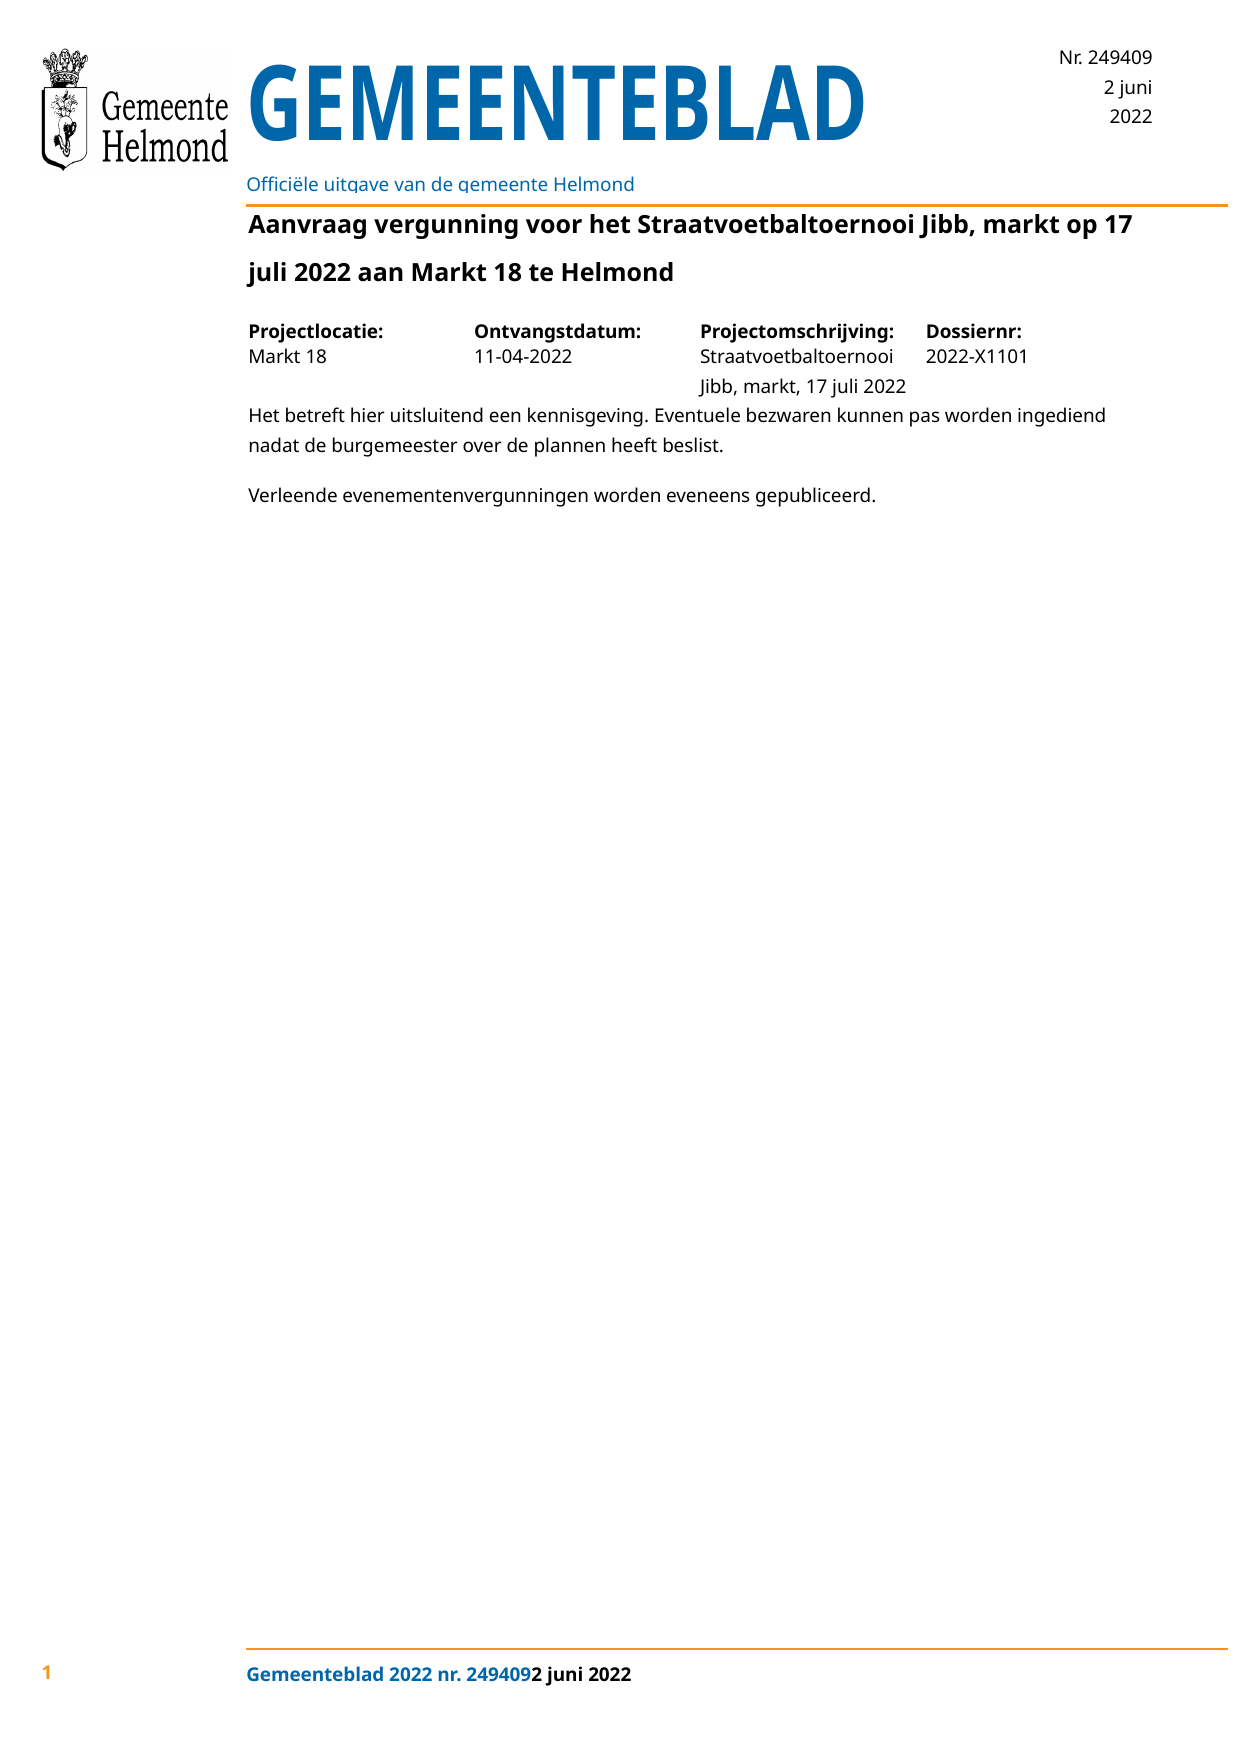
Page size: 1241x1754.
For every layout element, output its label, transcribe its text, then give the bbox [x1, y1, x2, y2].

table_header Dossiernr: [926, 318, 1152, 344]
table_cell 2022-X1101 [926, 344, 1152, 399]
table_header Projectomschrijving: [700, 318, 926, 344]
table_cell Straatvoetbaltoernooi Jibb, markt, 17 juli 2022 [700, 344, 926, 399]
table_header Projectlocatie: [248, 318, 474, 344]
text Het betreft hier uitsluitend een kennisgeving. Eventuele bezwaren kunnen pas worden ingediend nadat de burgemeester over de plannen heeft beslist. [248, 402, 1152, 458]
picture [41, 47, 231, 172]
table_header Ontvangstdatum: [474, 318, 700, 344]
table_cell 11-04-2022 [474, 344, 700, 399]
text Aanvraag vergunning voor het Straatvoetbaltoernooi Jibb, markt op 17 juli 2022 aan Markt 18 te Helmond [248, 207, 1152, 288]
table_cell Markt 18 [248, 344, 474, 399]
text Verleende evenementenvergunningen worden eveneens gepubliceerd. [248, 482, 1152, 508]
